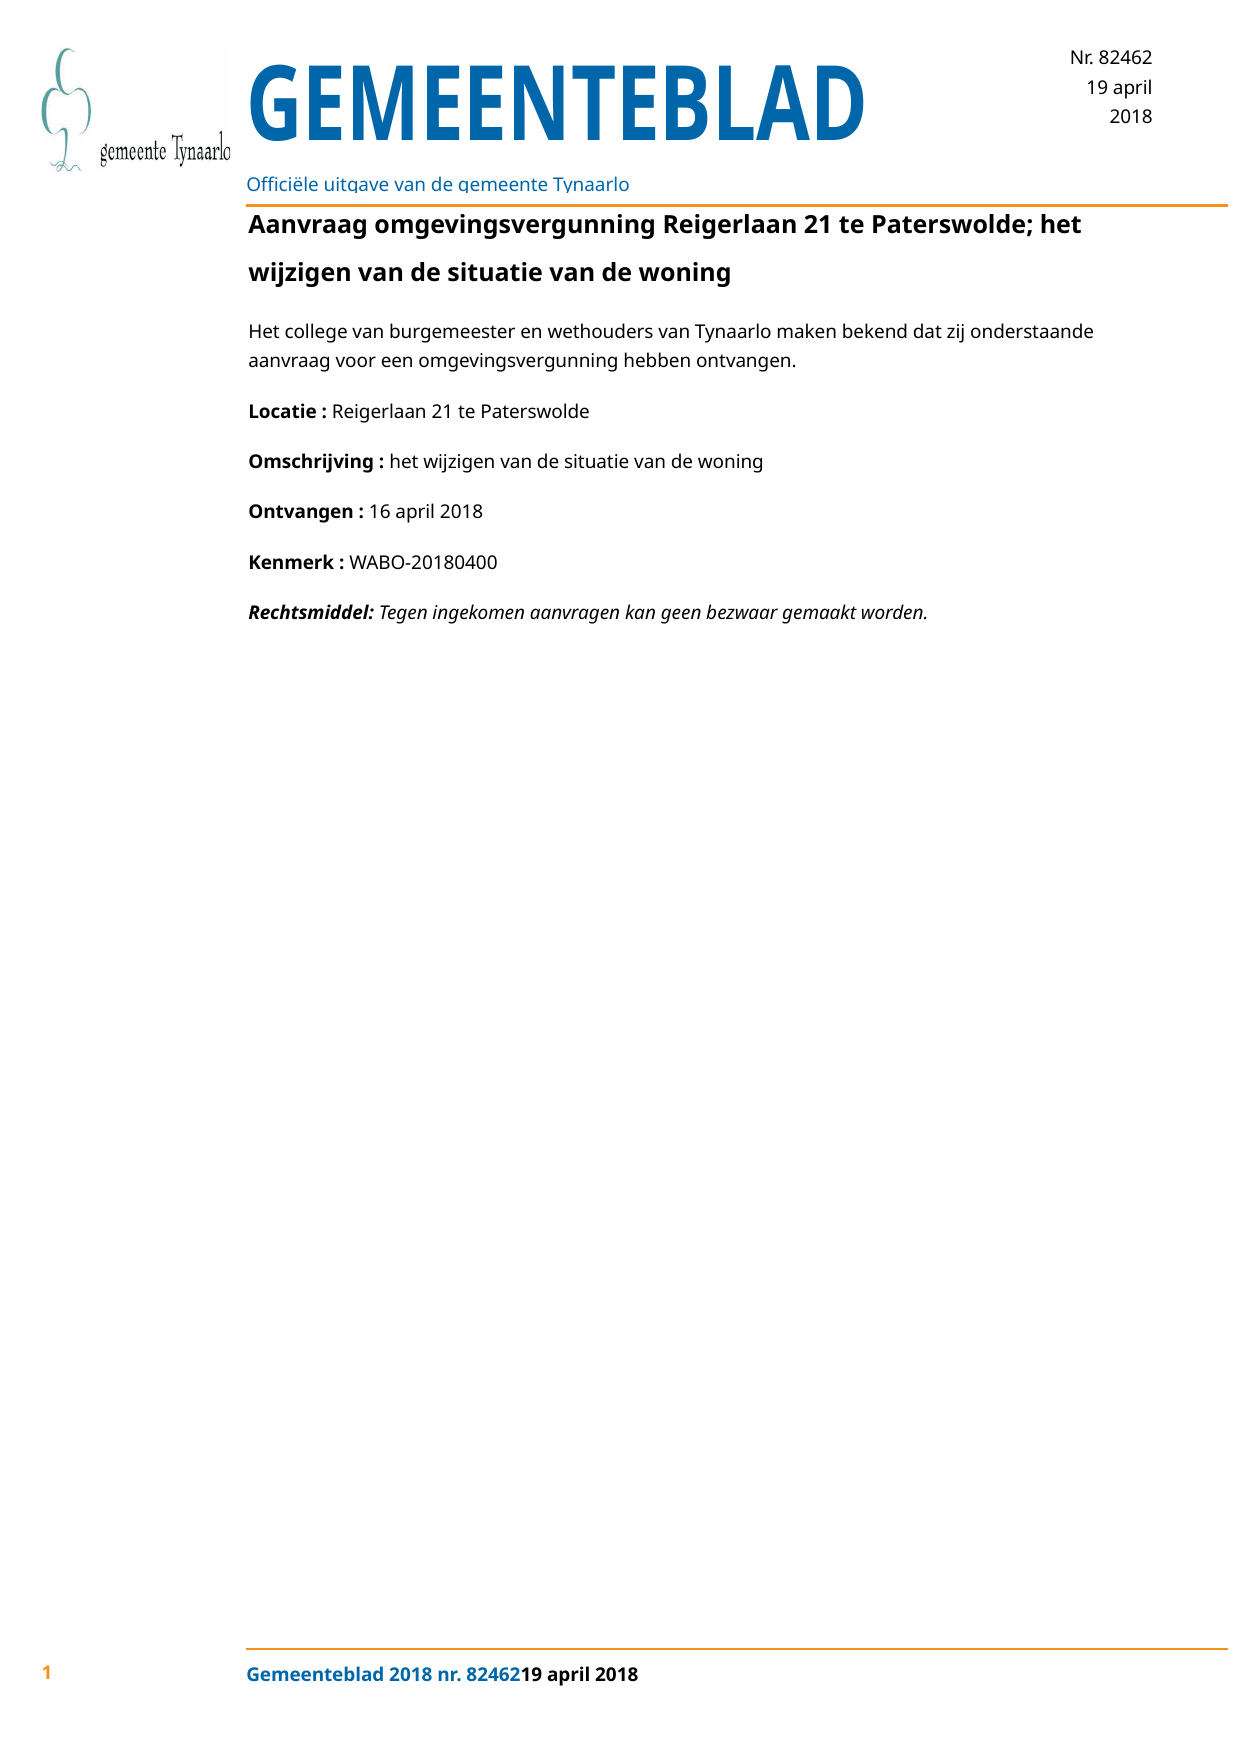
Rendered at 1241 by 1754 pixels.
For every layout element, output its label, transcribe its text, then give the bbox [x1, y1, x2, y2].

text Rechtsmiddel: Tegen ingekomen aanvragen kan geen bezwaar gemaakt worden. [248, 599, 1152, 625]
picture [41, 47, 231, 172]
text Aanvraag omgevingsvergunning Reigerlaan 21 te Paterswolde; het wijzigen van de situatie van de woning [248, 207, 1152, 288]
text Locatie : Reigerlaan 21 te Paterswolde [248, 398, 1152, 424]
text Ontvangen : 16 april 2018 [248, 499, 1152, 524]
text Omschrijving : het wijzigen van de situatie van de woning [248, 448, 1152, 474]
text Kenmerk : WABO-20180400 [248, 549, 1152, 575]
text Het college van burgemeester en wethouders van Tynaarlo maken bekend dat zij onderstaande aanvraag voor een omgevingsvergunning hebben ontvangen. [248, 318, 1152, 373]
